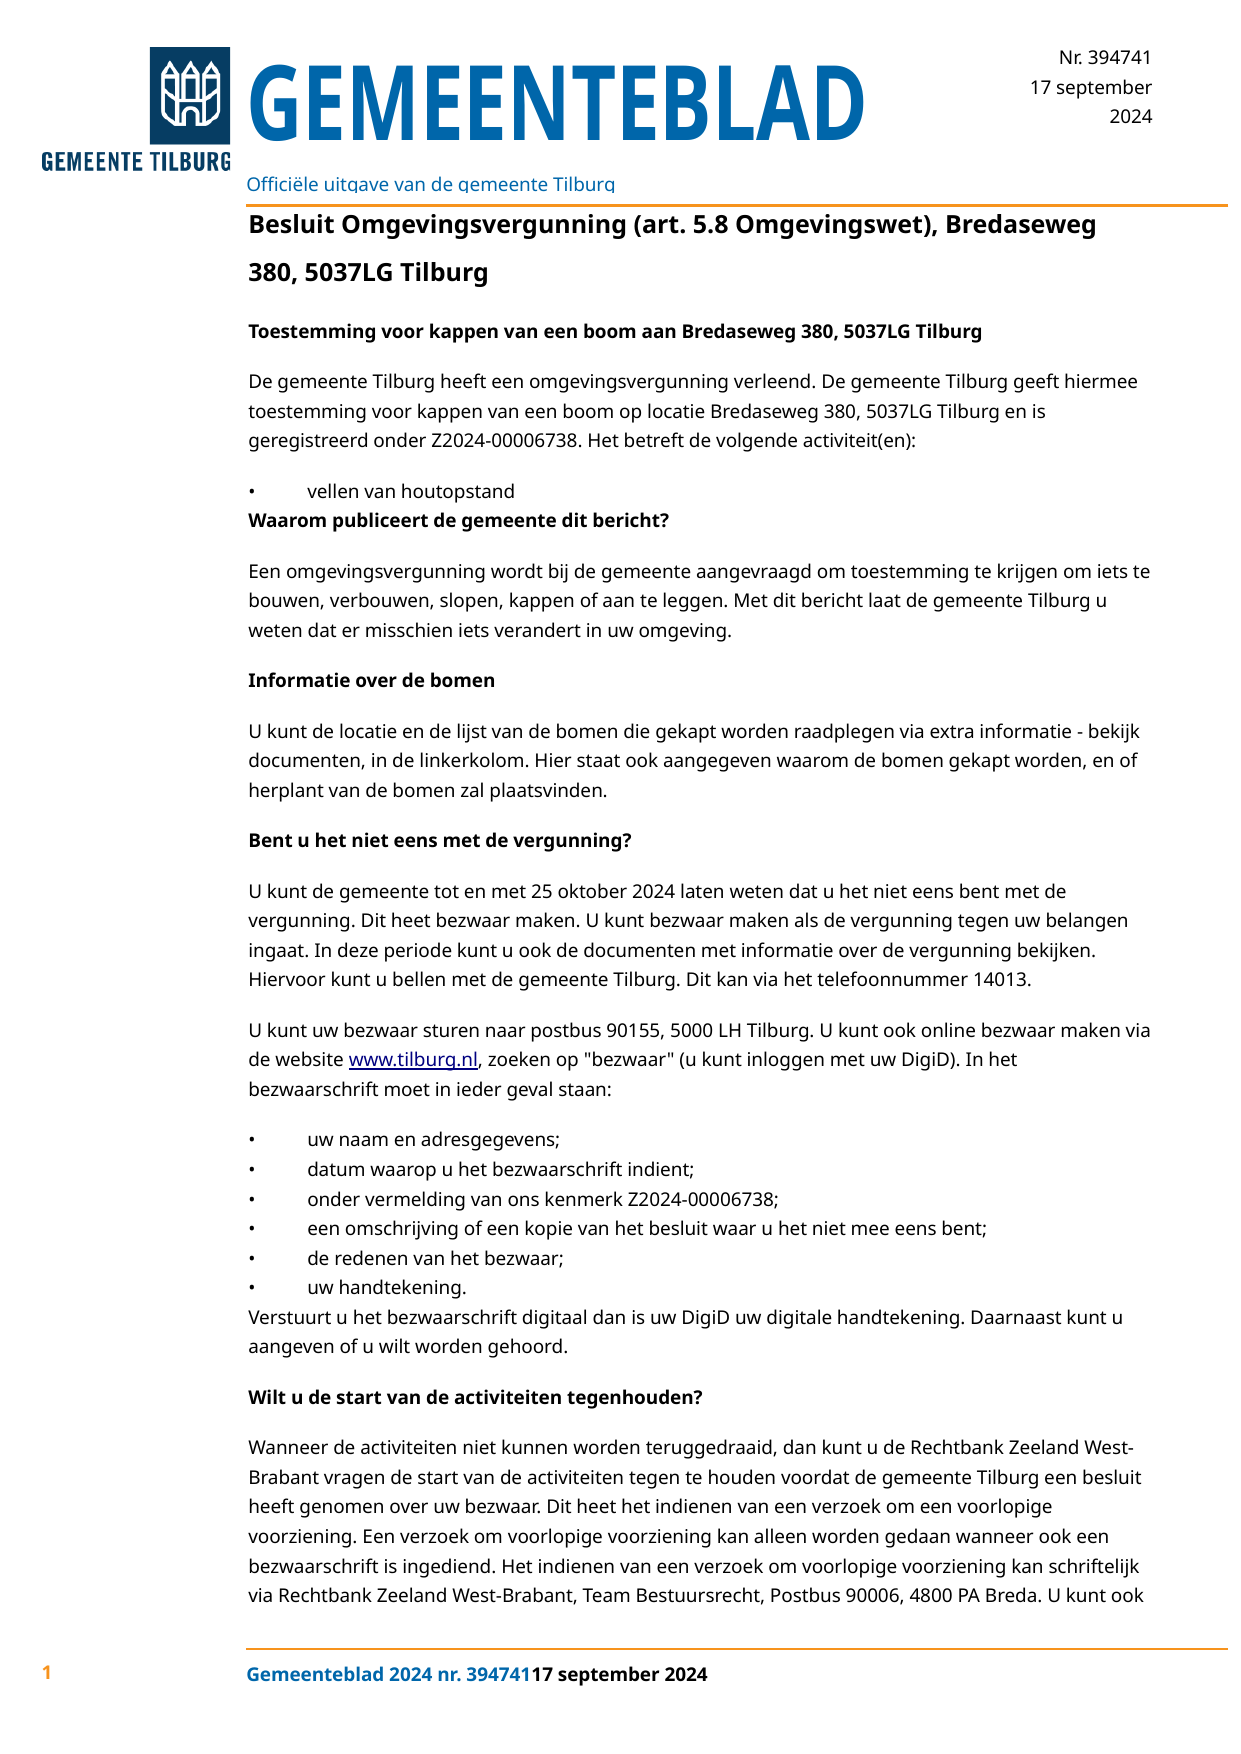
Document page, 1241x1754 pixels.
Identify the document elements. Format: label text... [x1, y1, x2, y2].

text Informatie over de bomen [248, 667, 1152, 693]
text Wanneer de activiteiten niet kunnen worden teruggedraaid, dan kunt u de Rechtbank Zeeland West-Brabant vragen de start van de activiteiten tegen te houden voordat de gemeente Tilburg een besluit heeft genomen over uw bezwaar. Dit heet het indienen van een verzoek om een voorlopige voorziening. Een verzoek om voorlopige voorziening kan alleen worden gedaan wanneer ook een bezwaarschrift is ingediend. Het indienen van een verzoek om voorlopige voorziening kan schriftelijk via Rechtbank Zeeland West-Brabant, Team Bestuursrecht, Postbus 90006, 4800 PA Breda. U kunt ook [248, 1434, 1152, 1608]
text Besluit Omgevingsvergunning (art. 5.8 Omgevingswet), Bredaseweg 380, 5037LG Tilburg [248, 207, 1152, 288]
text De gemeente Tilburg heeft een omgevingsvergunning verleend. De gemeente Tilburg geeft hiermee toestemming voor kappen van een boom op locatie Bredaseweg 380, 5037LG Tilburg en is geregistreerd onder Z2024-00006738. Het betreft de volgende activiteit(en): [248, 368, 1152, 453]
list een omschrijving of een kopie van het besluit waar u het niet mee eens bent; [248, 1215, 1152, 1241]
text U kunt de gemeente tot en met 25 oktober 2024 laten weten dat u het niet eens bent met de vergunning. Dit heet bezwaar maken. U kunt bezwaar maken als de vergunning tegen uw belangen ingaat. In deze periode kunt u ook de documenten met informatie over de vergunning bekijken. Hiervoor kunt u bellen met de gemeente Tilburg. Dit kan via het telefoonnummer 14013. [248, 878, 1152, 992]
list de redenen van het bezwaar; [248, 1245, 1152, 1271]
text U kunt de locatie en de lijst van de bomen die gekapt worden raadplegen via extra informatie - bekijk documenten, in de linkerkolom. Hier staat ook aangegeven waarom de bomen gekapt worden, en of herplant van de bomen zal plaatsvinden. [248, 718, 1152, 803]
list uw handtekening. [248, 1274, 1152, 1300]
text Wilt u de start van de activiteiten tegenhouden? [248, 1384, 1152, 1410]
list vellen van houtopstand [248, 478, 1152, 504]
text Verstuurt u het bezwaarschrift digitaal dan is uw DigiD uw digitale handtekening. Daarnaast kunt u aangeven of u wilt worden gehoord. [248, 1304, 1152, 1359]
text Toestemming voor kappen van een boom aan Bredaseweg 380, 5037LG Tilburg [248, 318, 1152, 344]
text Een omgevingsvergunning wordt bij de gemeente aangevraagd om toestemming te krijgen om iets te bouwen, verbouwen, slopen, kappen of aan te leggen. Met dit bericht laat de gemeente Tilburg u weten dat er misschien iets verandert in uw omgeving. [248, 558, 1152, 643]
text U kunt uw bezwaar sturen naar postbus 90155, 5000 LH Tilburg. U kunt ook online bezwaar maken via de website www.tilburg.nl, zoeken op "bezwaar" (u kunt inloggen met uw DigiD). In het bezwaarschrift moet in ieder geval staan: [248, 1017, 1152, 1102]
list datum waarop u het bezwaarschrift indient; [248, 1156, 1152, 1182]
picture [41, 47, 231, 172]
list onder vermelding van ons kenmerk Z2024-00006738; [248, 1186, 1152, 1212]
text Waarom publiceert de gemeente dit bericht? [248, 507, 1152, 533]
text Bent u het niet eens met de vergunning? [248, 827, 1152, 853]
list uw naam en adresgegevens; [248, 1127, 1152, 1152]
